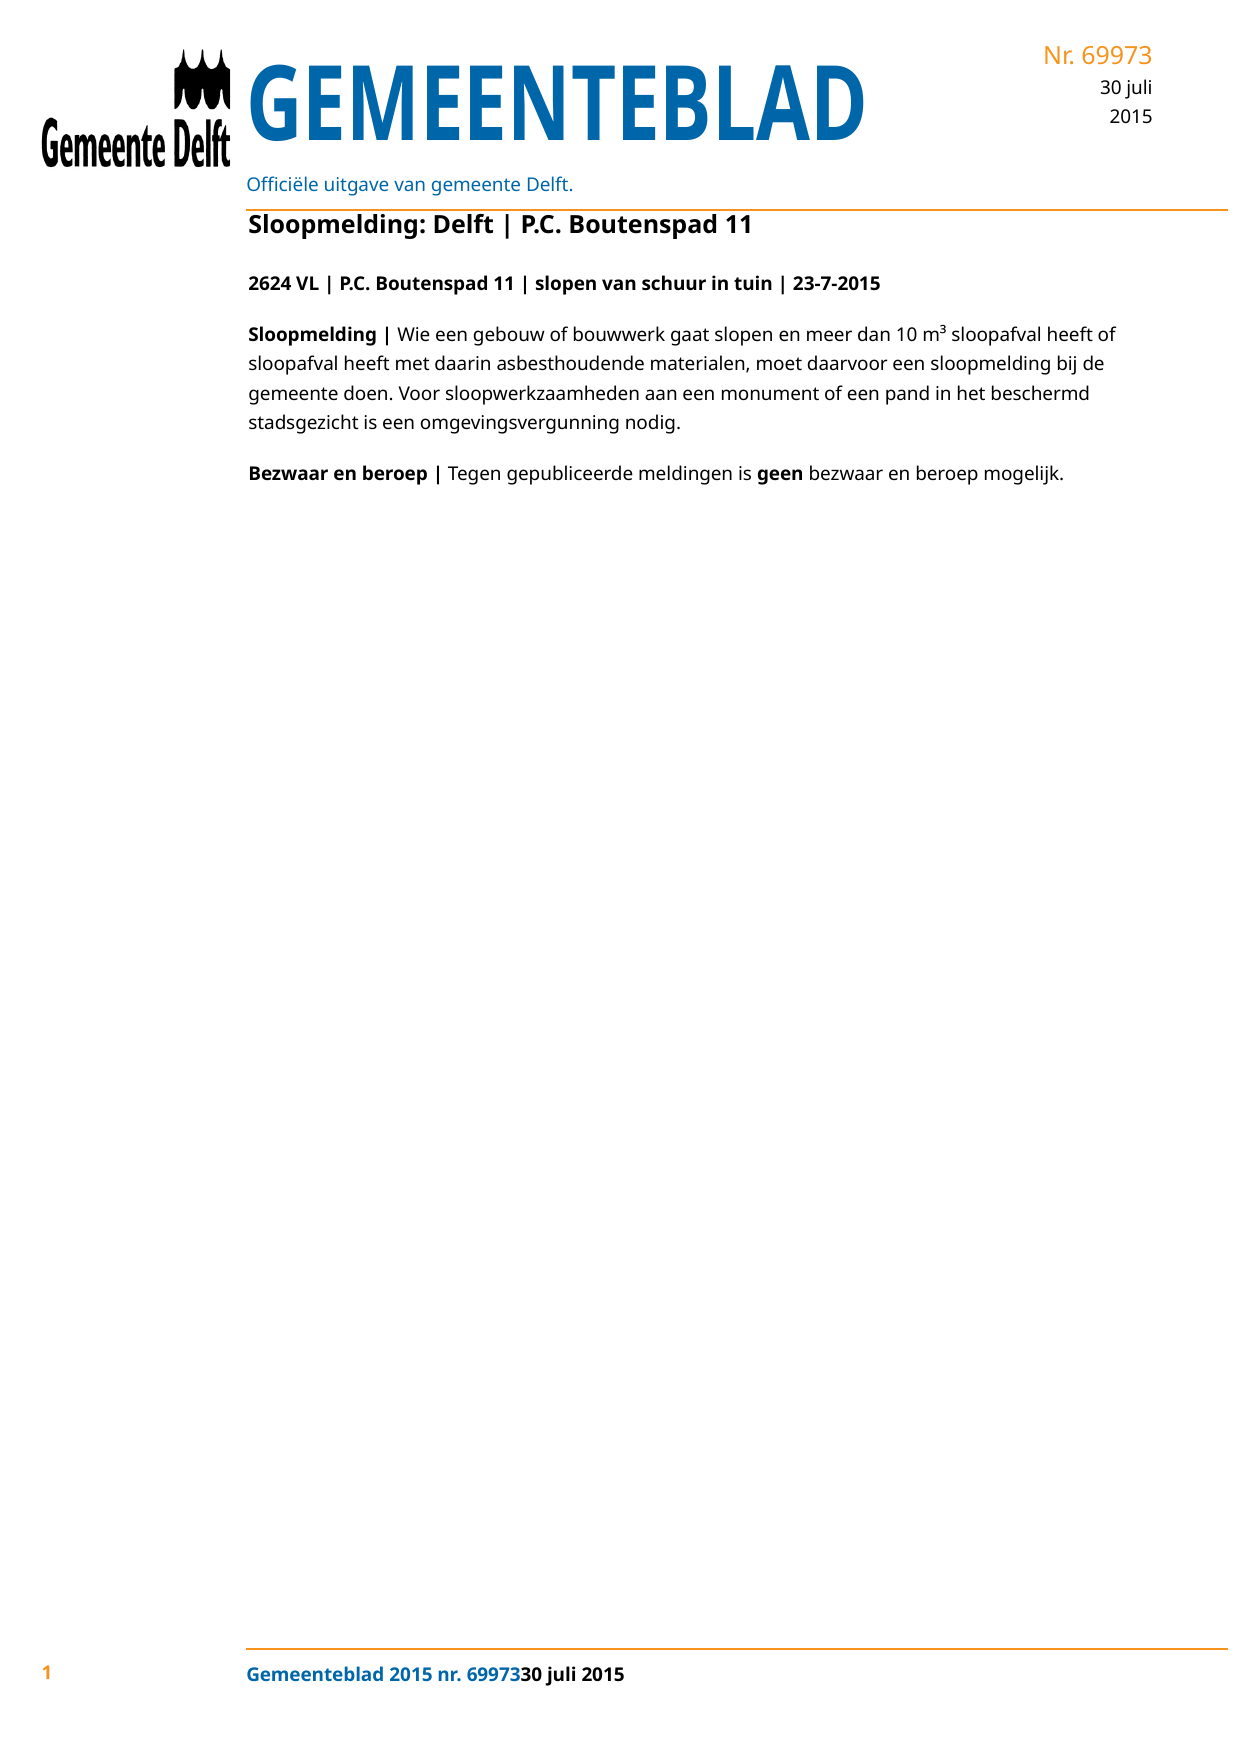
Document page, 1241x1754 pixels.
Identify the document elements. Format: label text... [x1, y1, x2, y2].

text Sloopmelding | Wie een gebouw of bouwwerk gaat slopen en meer dan 10 m³ sloopafval heeft of sloopafval heeft met daarin asbesthoudende materialen, moet daarvoor een sloopmelding bij de gemeente doen. Voor sloopwerkzaamheden aan een monument of een pand in het beschermd stadsgezicht is een omgevingsvergunning nodig. [248, 321, 1152, 435]
text Sloopmelding: Delft | P.C. Boutenspad 11 [248, 211, 1152, 241]
picture [41, 47, 231, 172]
text 2624 VL | P.C. Boutenspad 11 | slopen van schuur in tuin | 23-7-2015 [248, 270, 1152, 296]
text Bezwaar en beroep | Tegen gepubliceerde meldingen is geen bezwaar en beroep mogelijk. [248, 460, 1152, 486]
